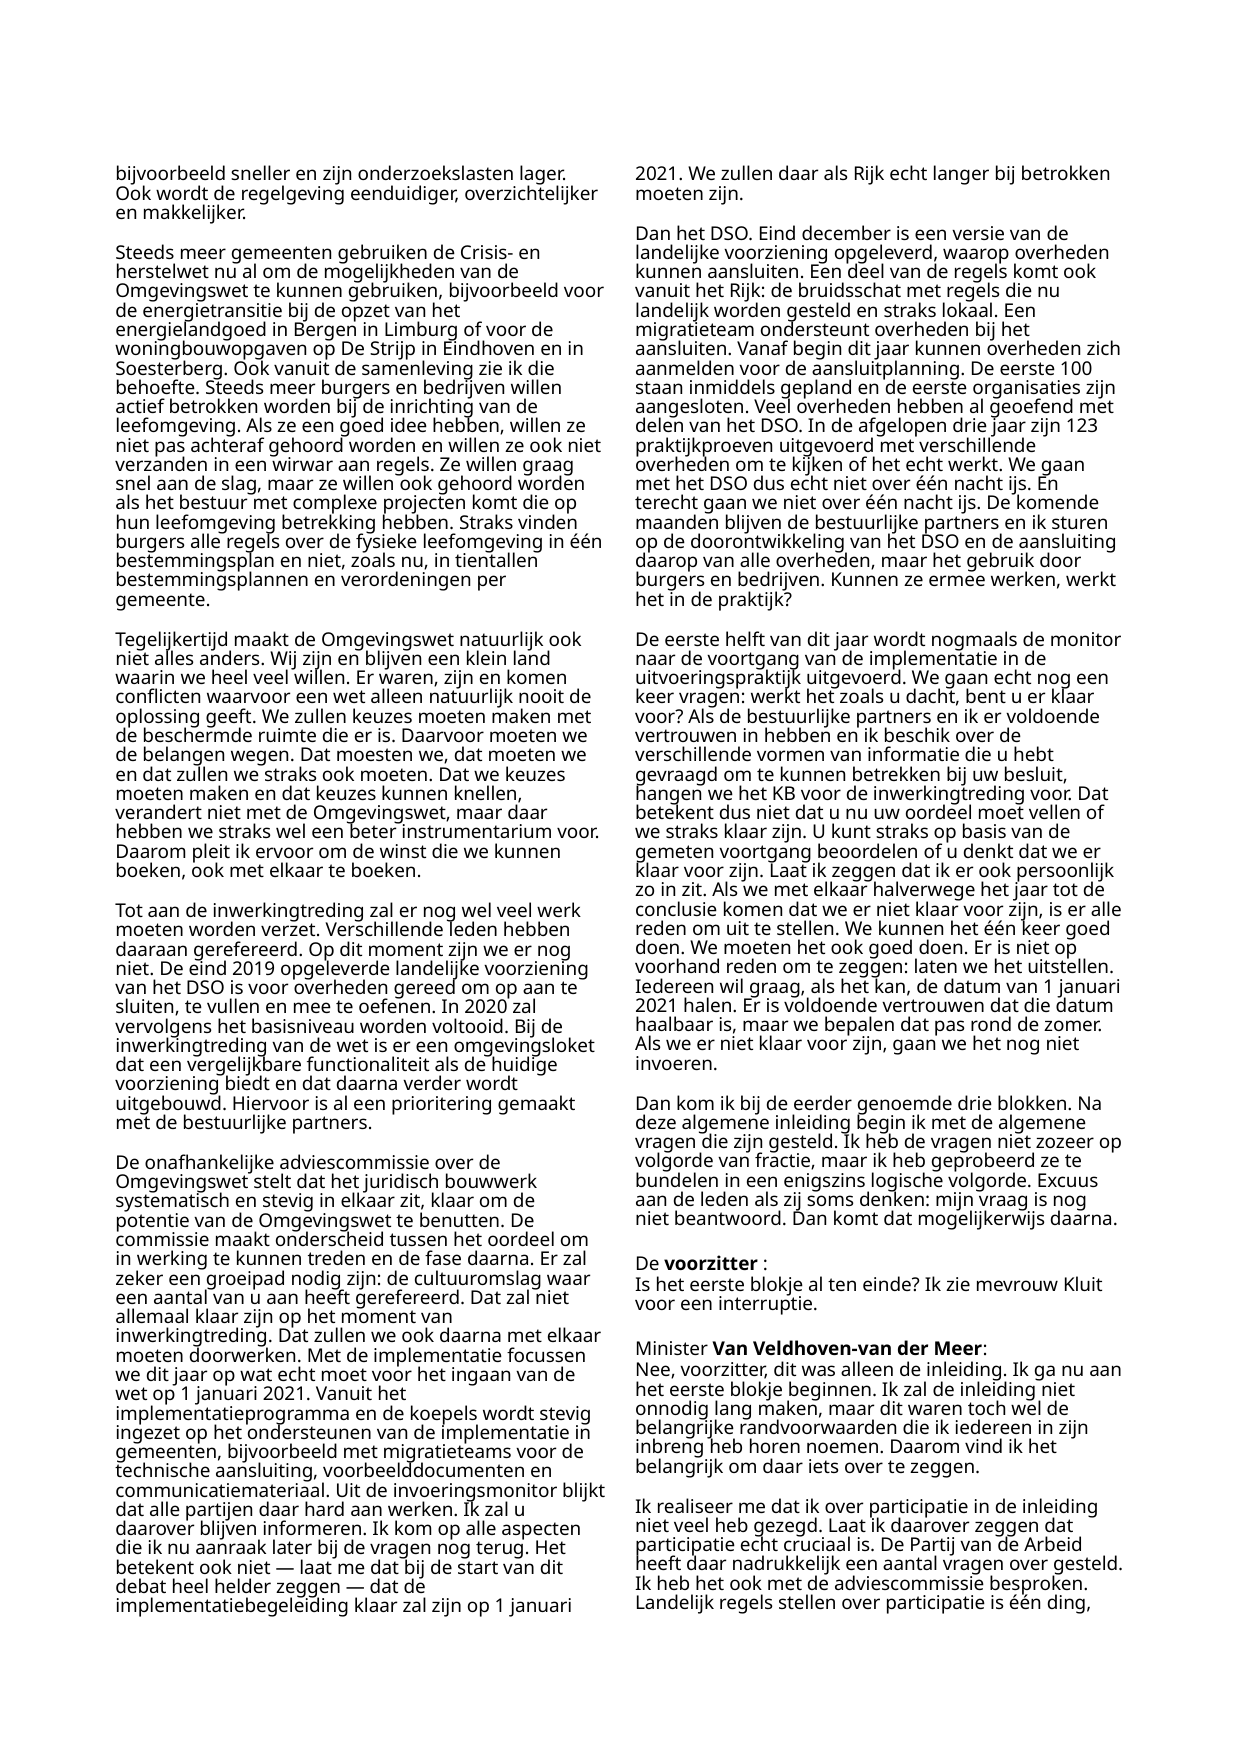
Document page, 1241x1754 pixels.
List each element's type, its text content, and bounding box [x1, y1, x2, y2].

text 2021. We zullen daar als Rijk echt langer bij betrokken moeten zijn. [635, 165, 1125, 204]
text Minister Van Veldhoven-van der Meer: [635, 1336, 1125, 1361]
text Is het eerste blokje al ten einde? Ik zie mevrouw Kluit voor een interruptie. [635, 1276, 1125, 1315]
text De voorzitter : [635, 1250, 1125, 1276]
text Dan kom ik bij de eerder genoemde drie blokken. Na deze algemene inleiding begin ik met de algemene vragen die zijn gesteld. Ik heb de vragen niet zozeer op volgorde van fractie, maar ik heb geprobeerd ze te bundelen in een enigszins logische volgorde. Excuus aan de leden als zij soms denken: mijn vraag is nog niet beantwoord. Dan komt dat mogelijkerwijs daarna. [635, 1095, 1125, 1229]
text Ik realiseer me dat ik over participatie in de inleiding niet veel heb gezegd. Laat ik daarover zeggen dat participatie echt cruciaal is. De Partij van de Arbeid heeft daar nadrukkelijk een aantal vragen over gesteld. Ik heb het ook met de adviescommissie besproken. Landelijk regels stellen over participatie is één ding, [635, 1498, 1125, 1613]
text De eerste helft van dit jaar wordt nogmaals de monitor naar de voortgang van de implementatie in de uitvoeringspraktijk uitgevoerd. We gaan echt nog een keer vragen: werkt het zoals u dacht, bent u er klaar voor? Als de bestuurlijke partners en ik er voldoende vertrouwen in hebben en ik beschik over de verschillende vormen van informatie die u hebt gevraagd om te kunnen betrekken bij uw besluit, hangen we het KB voor de inwerkingtreding voor. Dat betekent dus niet dat u nu uw oordeel moet vellen of we straks klaar zijn. U kunt straks op basis van de gemeten voortgang beoordelen of u denkt dat we er klaar voor zijn. Laat ik zeggen dat ik er ook persoonlijk zo in zit. Als we met elkaar halverwege het jaar tot de conclusie komen dat we er niet klaar voor zijn, is er alle reden om uit te stellen. We kunnen het één keer goed doen. We moeten het ook goed doen. Er is niet op voorhand reden om te zeggen: laten we het uitstellen. Iedereen wil graag, als het kan, de datum van 1 januari 2021 halen. Er is voldoende vertrouwen dat die datum haalbaar is, maar we bepalen dat pas rond de zomer. Als we er niet klaar voor zijn, gaan we het nog niet invoeren. [635, 631, 1125, 1074]
text Tegelijkertijd maakt de Omgevingswet natuurlijk ook niet alles anders. Wij zijn en blijven een klein land waarin we heel veel willen. Er waren, zijn en komen conflicten waarvoor een wet alleen natuurlijk nooit de oplossing geeft. We zullen keuzes moeten maken met de beschermde ruimte die er is. Daarvoor moeten we de belangen wegen. Dat moesten we, dat moeten we en dat zullen we straks ook moeten. Dat we keuzes moeten maken en dat keuzes kunnen knellen, verandert niet met de Omgevingswet, maar daar hebben we straks wel een beter instrumentarium voor. Daarom pleit ik ervoor om de winst die we kunnen boeken, ook met elkaar te boeken. [115, 631, 605, 881]
text bijvoorbeeld sneller en zijn onderzoekslasten lager. Ook wordt de regelgeving eenduidiger, overzichtelijker en makkelijker. [115, 165, 605, 223]
text Nee, voorzitter, dit was alleen de inleiding. Ik ga nu aan het eerste blokje beginnen. Ik zal de inleiding niet onnodig lang maken, maar dit waren toch wel de belangrijke randvoorwaarden die ik iedereen in zijn inbreng heb horen noemen. Daarom vind ik het belangrijk om daar iets over te zeggen. [635, 1361, 1125, 1477]
text Steeds meer gemeenten gebruiken de Crisis- en herstelwet nu al om de mogelijkheden van de Omgevingswet te kunnen gebruiken, bijvoorbeeld voor de energietransitie bij de opzet van het energielandgoed in Bergen in Limburg of voor de woningbouwopgaven op De Strijp in Eindhoven en in Soesterberg. Ook vanuit de samenleving zie ik die behoefte. Steeds meer burgers en bedrijven willen actief betrokken worden bij de inrichting van de leefomgeving. Als ze een goed idee hebben, willen ze niet pas achteraf gehoord worden en willen ze ook niet verzanden in een wirwar aan regels. Ze willen graag snel aan de slag, maar ze willen ook gehoord worden als het bestuur met complexe projecten komt die op hun leefomgeving betrekking hebben. Straks vinden burgers alle regels over de fysieke leefomgeving in één bestemmingsplan en niet, zoals nu, in tientallen bestemmingsplannen en verordeningen per gemeente. [115, 244, 605, 610]
text De onafhankelijke adviescommissie over de Omgevingswet stelt dat het juridisch bouwwerk systematisch en stevig in elkaar zit, klaar om de potentie van de Omgevingswet te benutten. De commissie maakt onderscheid tussen het oordeel om in werking te kunnen treden en de fase daarna. Er zal zeker een groeipad nodig zijn: de cultuuromslag waar een aantal van u aan heeft gerefereerd. Dat zal niet allemaal klaar zijn op het moment van inwerkingtreding. Dat zullen we ook daarna met elkaar moeten doorwerken. Met de implementatie focussen we dit jaar op wat echt moet voor het ingaan van de wet op 1 januari 2021. Vanuit het implementatieprogramma en de koepels wordt stevig ingezet op het ondersteunen van de implementatie in gemeenten, bijvoorbeeld met migratieteams voor de technische aansluiting, voorbeelddocumenten en communicatiemateriaal. Uit de invoeringsmonitor blijkt dat alle partijen daar hard aan werken. Ik zal u daarover blijven informeren. Ik kom op alle aspecten die ik nu aanraak later bij de vragen nog terug. Het betekent ook niet — laat me dat bij de start van dit debat heel helder zeggen — dat de implementatiebegeleiding klaar zal zijn op 1 januari [115, 1154, 605, 1616]
text Tot aan de inwerkingtreding zal er nog wel veel werk moeten worden verzet. Verschillende leden hebben daaraan gerefereerd. Op dit moment zijn we er nog niet. De eind 2019 opgeleverde landelijke voorziening van het DSO is voor overheden gereed om op aan te sluiten, te vullen en mee te oefenen. In 2020 zal vervolgens het basisniveau worden voltooid. Bij de inwerkingtreding van de wet is er een omgevingsloket dat een vergelijkbare functionaliteit als de huidige voorziening biedt en dat daarna verder wordt uitgebouwd. Hiervoor is al een prioritering gemaakt met de bestuurlijke partners. [115, 902, 605, 1133]
text Dan het DSO. Eind december is een versie van de landelijke voorziening opgeleverd, waarop overheden kunnen aansluiten. Een deel van de regels komt ook vanuit het Rijk: de bruidsschat met regels die nu landelijk worden gesteld en straks lokaal. Een migratieteam ondersteunt overheden bij het aansluiten. Vanaf begin dit jaar kunnen overheden zich aanmelden voor de aansluitplanning. De eerste 100 staan inmiddels gepland en de eerste organisaties zijn aangesloten. Veel overheden hebben al geoefend met delen van het DSO. In de afgelopen drie jaar zijn 123 praktijkproeven uitgevoerd met verschillende overheden om te kijken of het echt werkt. We gaan met het DSO dus echt niet over één nacht ijs. En terecht gaan we niet over één nacht ijs. De komende maanden blijven de bestuurlijke partners en ik sturen op de doorontwikkeling van het DSO en de aansluiting daarop van alle overheden, maar het gebruik door burgers en bedrijven. Kunnen ze ermee werken, werkt het in de praktijk? [635, 224, 1125, 610]
